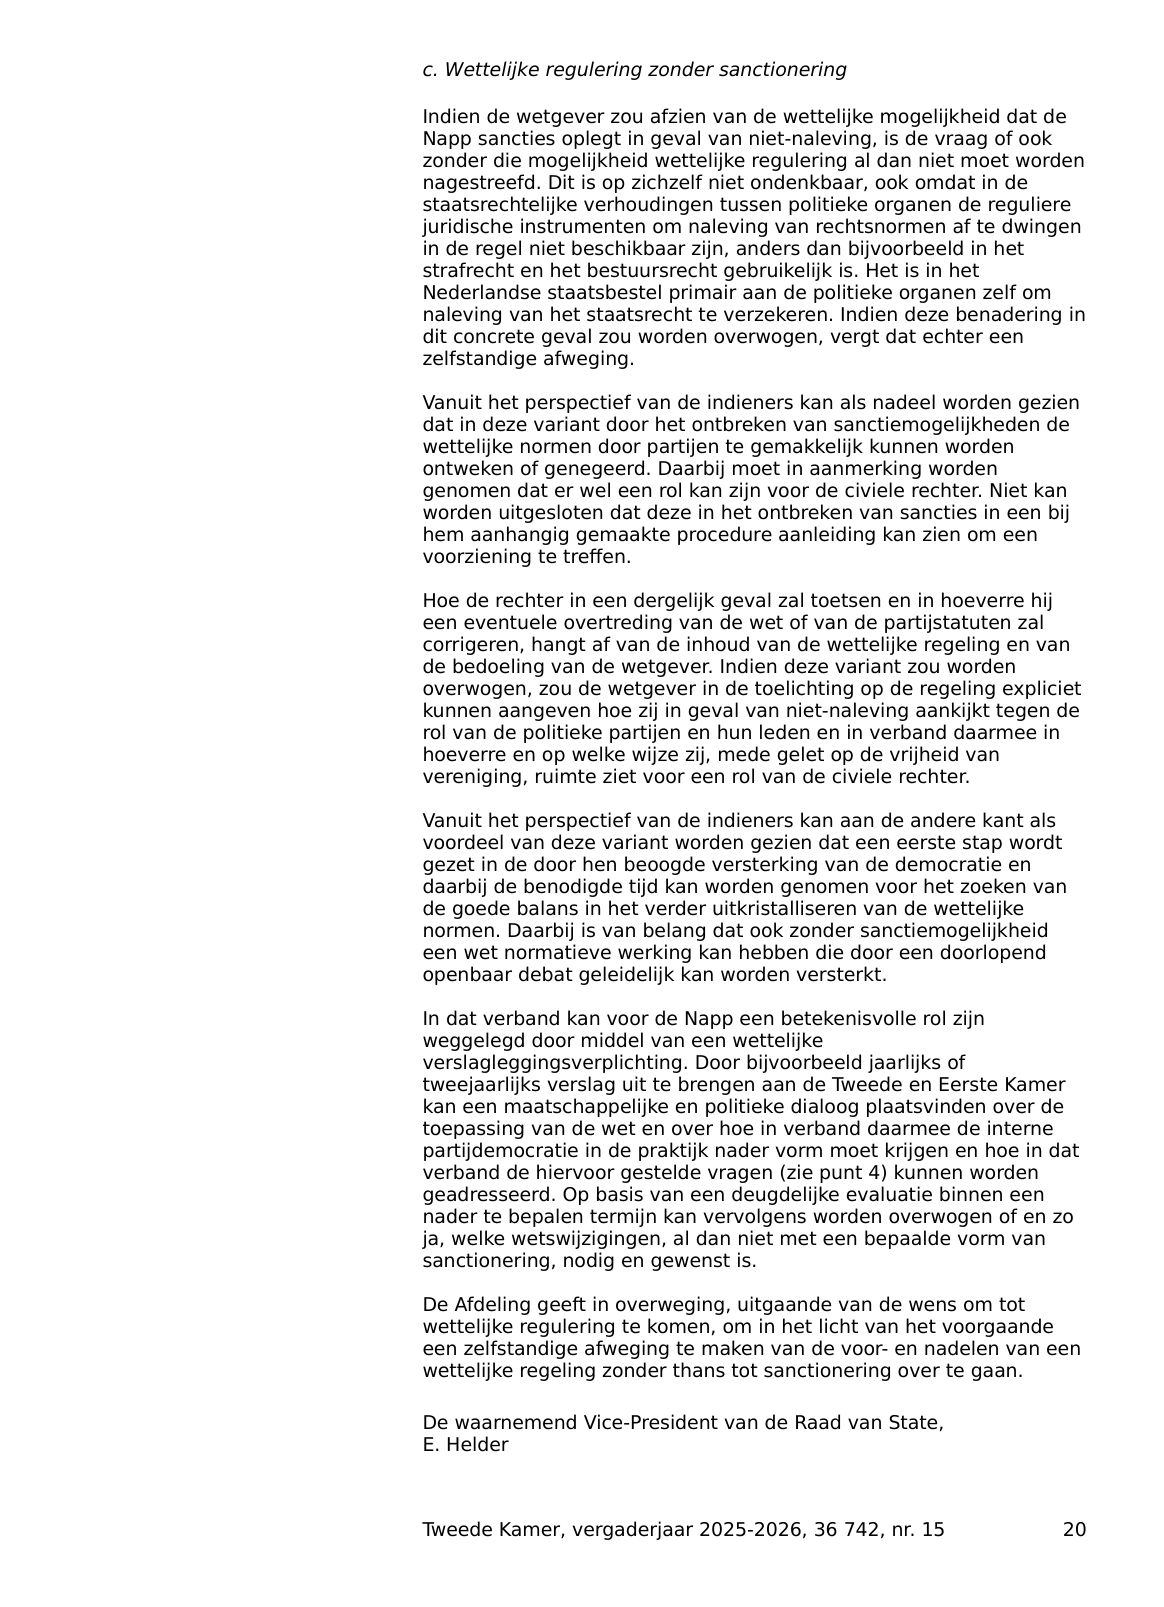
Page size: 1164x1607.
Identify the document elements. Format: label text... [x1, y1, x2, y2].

subtitle c. Wettelijke regulering zonder sanctionering [422, 59, 1087, 81]
text In dat verband kan voor de Napp een betekenisvolle rol zijn weggelegd door middel van een wettelijke verslagleggingsverplichting. Door bijvoorbeeld jaarlijks of tweejaarlijks verslag uit te brengen aan de Tweede en Eerste Kamer kan een maatschappelijke en politieke dialoog plaatsvinden over de toepassing van de wet en over hoe in verband daarmee de interne partijdemocratie in de praktijk nader vorm moet krijgen en hoe in dat verband de hiervoor gestelde vragen (zie punt 4) kunnen worden geadresseerd. Op basis van een deugdelijke evaluatie binnen een nader te bepalen termijn kan vervolgens worden overwogen of en zo ja, welke wetswijzigingen, al dan niet met een bepaalde vorm van sanctionering, nodig en gewenst is. [422, 1008, 1087, 1272]
text De waarnemend Vice-President van de Raad van State, E. Helder [422, 1412, 1087, 1456]
text Indien de wetgever zou afzien van de wettelijke mogelijkheid dat de Napp sancties oplegt in geval van niet-naleving, is de vraag of ook zonder die mogelijkheid wettelijke regulering al dan niet moet worden nagestreefd. Dit is op zichzelf niet ondenkbaar, ook omdat in de staatsrechtelijke verhoudingen tussen politieke organen de reguliere juridische instrumenten om naleving van rechtsnormen af te dwingen in de regel niet beschikbaar zijn, anders dan bijvoorbeeld in het strafrecht en het bestuursrecht gebruikelijk is. Het is in het Nederlandse staatsbestel primair aan de politieke organen zelf om naleving van het staatsrecht te verzekeren. Indien deze benadering in dit concrete geval zou worden overwogen, vergt dat echter een zelfstandige afweging. [422, 106, 1087, 370]
text Vanuit het perspectief van de indieners kan als nadeel worden gezien dat in deze variant door het ontbreken van sanctiemogelijkheden de wettelijke normen door partijen te gemakkelijk kunnen worden ontweken of genegeerd. Daarbij moet in aanmerking worden genomen dat er wel een rol kan zijn voor de civiele rechter. Niet kan worden uitgesloten dat deze in het ontbreken van sancties in een bij hem aanhangig gemaakte procedure aanleiding kan zien om een voorziening te treffen. [422, 392, 1087, 568]
text Hoe de rechter in een dergelijk geval zal toetsen en in hoeverre hij een eventuele overtreding van de wet of van de partijstatuten zal corrigeren, hangt af van de inhoud van de wettelijke regeling en van de bedoeling van de wetgever. Indien deze variant zou worden overwogen, zou de wetgever in de toelichting op de regeling expliciet kunnen aangeven hoe zij in geval van niet-naleving aankijkt tegen de rol van de politieke partijen en hun leden en in verband daarmee in hoeverre en op welke wijze zij, mede gelet op de vrijheid van vereniging, ruimte ziet voor een rol van de civiele rechter. [422, 590, 1087, 788]
text De Afdeling geeft in overweging, uitgaande van de wens om tot wettelijke regulering te komen, om in het licht van het voorgaande een zelfstandige afweging te maken van de voor- en nadelen van een wettelijke regeling zonder thans tot sanctionering over te gaan. [422, 1294, 1087, 1382]
text Vanuit het perspectief van de indieners kan aan de andere kant als voordeel van deze variant worden gezien dat een eerste stap wordt gezet in de door hen beoogde versterking van de democratie en daarbij de benodigde tijd kan worden genomen voor het zoeken van de goede balans in het verder uitkristalliseren van de wettelijke normen. Daarbij is van belang dat ook zonder sanctiemogelijkheid een wet normatieve werking kan hebben die door een doorlopend openbaar debat geleidelijk kan worden versterkt. [422, 810, 1087, 986]
